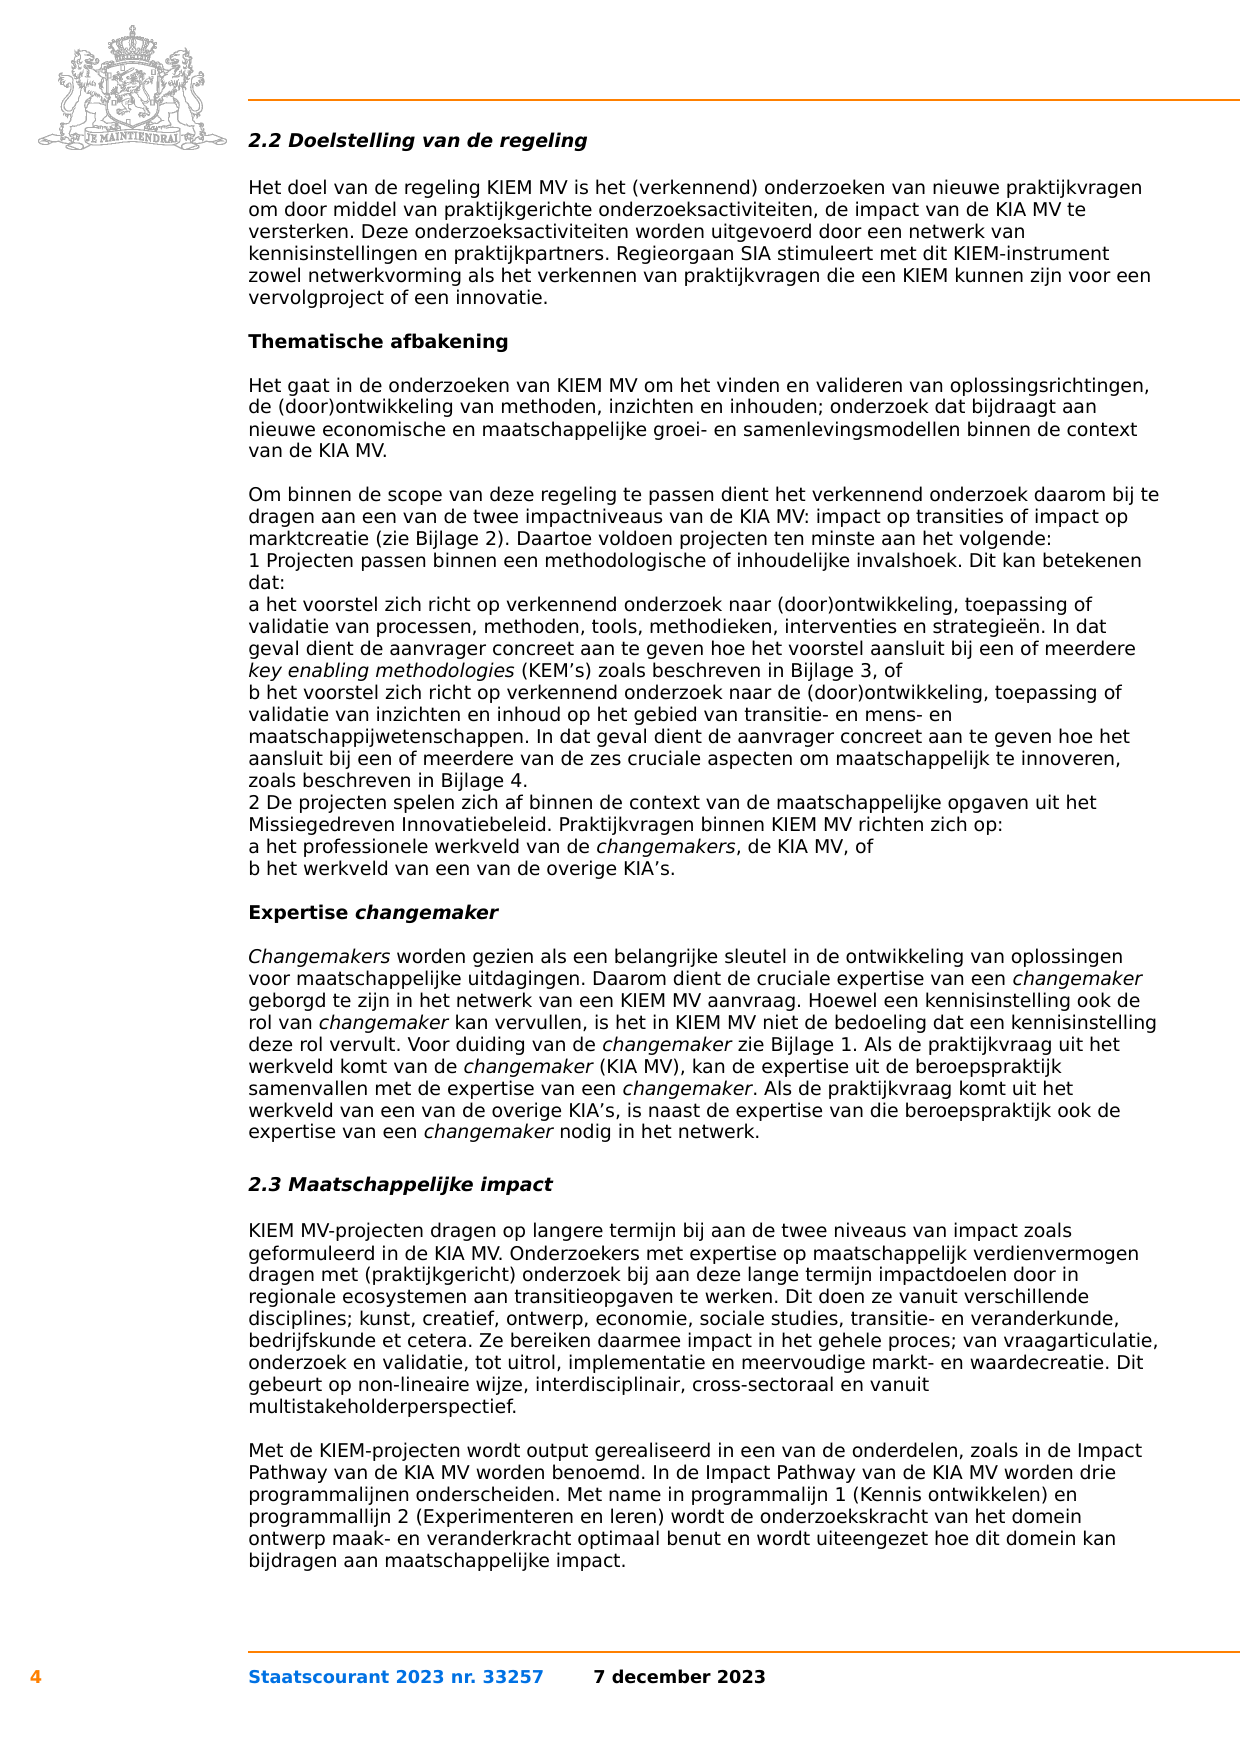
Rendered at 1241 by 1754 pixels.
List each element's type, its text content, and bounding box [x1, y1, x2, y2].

subtitle 2.3 Maatschappelijke impact [248, 1173, 1163, 1195]
text Om binnen de scope van deze regeling te passen dient het verkennend onderzoek daarom bij te dragen aan een van de twee impactniveaus van de KIA MV: impact op transities of impact op marktcreatie (zie Bijlage 2). Daartoe voldoen projecten ten minste aan het volgende: [248, 484, 1163, 550]
text Met de KIEM-projecten wordt output gerealiseerd in een van de onderdelen, zoals in de Impact Pathway van de KIA MV worden benoemd. In de Impact Pathway van de KIA MV worden drie programmalijnen onderscheiden. Met name in programmalijn 1 (Kennis ontwikkelen) en programmallijn 2 (Experimenteren en leren) wordt de onderzoekskracht van het domein ontwerp maak- en veranderkracht optimaal benut en wordt uiteengezet hoe dit domein kan bijdragen aan maatschappelijke impact. [248, 1440, 1163, 1572]
text a het voorstel zich richt op verkennend onderzoek naar (door)ontwikkeling, toepassing of validatie van processen, methoden, tools, methodieken, interventies en strategieën. In dat geval dient de aanvrager concreet aan te geven hoe het voorstel aansluit bij een of meerdere key enabling methodologies (KEM’s) zoals beschreven in Bijlage 3, of [248, 594, 1163, 682]
text a het professionele werkveld van de changemakers, de KIA MV, of [248, 836, 1163, 858]
text b het voorstel zich richt op verkennend onderzoek naar de (door)ontwikkeling, toepassing of validatie van inzichten en inhoud op het gebied van transitie- en mens- en maatschappijwetenschappen. In dat geval dient de aanvrager concreet aan te geven hoe het aansluit bij een of meerdere van de zes cruciale aspecten om maatschappelijk te innoveren, zoals beschreven in Bijlage 4. [248, 682, 1163, 792]
text KIEM MV-projecten dragen op langere termijn bij aan de twee niveaus van impact zoals geformuleerd in de KIA MV. Onderzoekers met expertise op maatschappelijk verdienvermogen dragen met (praktijkgericht) onderzoek bij aan deze lange termijn impactdoelen door in regionale ecosystemen aan transitieopgaven te werken. Dit doen ze vanuit verschillende disciplines; kunst, creatief, ontwerp, economie, sociale studies, transitie- en veranderkunde, bedrijfskunde et cetera. Ze bereiken daarmee impact in het gehele proces; van vraagarticulatie, onderzoek en validatie, tot uitrol, implementatie en meervoudige markt- en waardecreatie. Dit gebeurt op non-lineaire wijze, interdisciplinair, cross-sectoraal en vanuit multistakeholderperspectief. [248, 1220, 1163, 1418]
text Changemakers worden gezien als een belangrijke sleutel in de ontwikkeling van oplossingen voor maatschappelijke uitdagingen. Daarom dient de cruciale expertise van een changemaker geborgd te zijn in het netwerk van een KIEM MV aanvraag. Hoewel een kennisinstelling ook de rol van changemaker kan vervullen, is het in KIEM MV niet de bedoeling dat een kennisinstelling deze rol vervult. Voor duiding van de changemaker zie Bijlage 1. Als de praktijkvraag uit het werkveld komt van de changemaker (KIA MV), kan de expertise uit de beroepspraktijk samenvallen met de expertise van een changemaker. Als de praktijkvraag komt uit het werkveld van een van de overige KIA’s, is naast de expertise van die beroepspraktijk ook de expertise van een changemaker nodig in het netwerk. [248, 946, 1163, 1143]
subtitle Thematische afbakening [248, 331, 1163, 353]
picture [38, 25, 227, 150]
text 1 Projecten passen binnen een methodologische of inhoudelijke invalshoek. Dit kan betekenen dat: [248, 550, 1163, 594]
text 2 De projecten spelen zich af binnen de context van de maatschappelijke opgaven uit het Missiegedreven Innovatiebeleid. Praktijkvragen binnen KIEM MV richten zich op: [248, 792, 1163, 836]
text Het doel van de regeling KIEM MV is het (verkennend) onderzoeken van nieuwe praktijkvragen om door middel van praktijkgerichte onderzoeksactiviteiten, de impact van de KIA MV te versterken. Deze onderzoeksactiviteiten worden uitgevoerd door een netwerk van kennisinstellingen en praktijkpartners. Regieorgaan SIA stimuleert met dit KIEM-instrument zowel netwerkvorming als het verkennen van praktijkvragen die een KIEM kunnen zijn voor een vervolgproject of een innovatie. [248, 177, 1163, 309]
subtitle Expertise changemaker [248, 902, 1163, 924]
text Het gaat in de onderzoeken van KIEM MV om het vinden en valideren van oplossingsrichtingen, de (door)ontwikkeling van methoden, inzichten en inhouden; onderzoek dat bijdraagt aan nieuwe economische en maatschappelijke groei- en samenlevingsmodellen binnen de context van de KIA MV. [248, 374, 1163, 462]
text b het werkveld van een van de overige KIA’s. [248, 858, 1163, 880]
subtitle 2.2 Doelstelling van de regeling [248, 130, 1163, 152]
